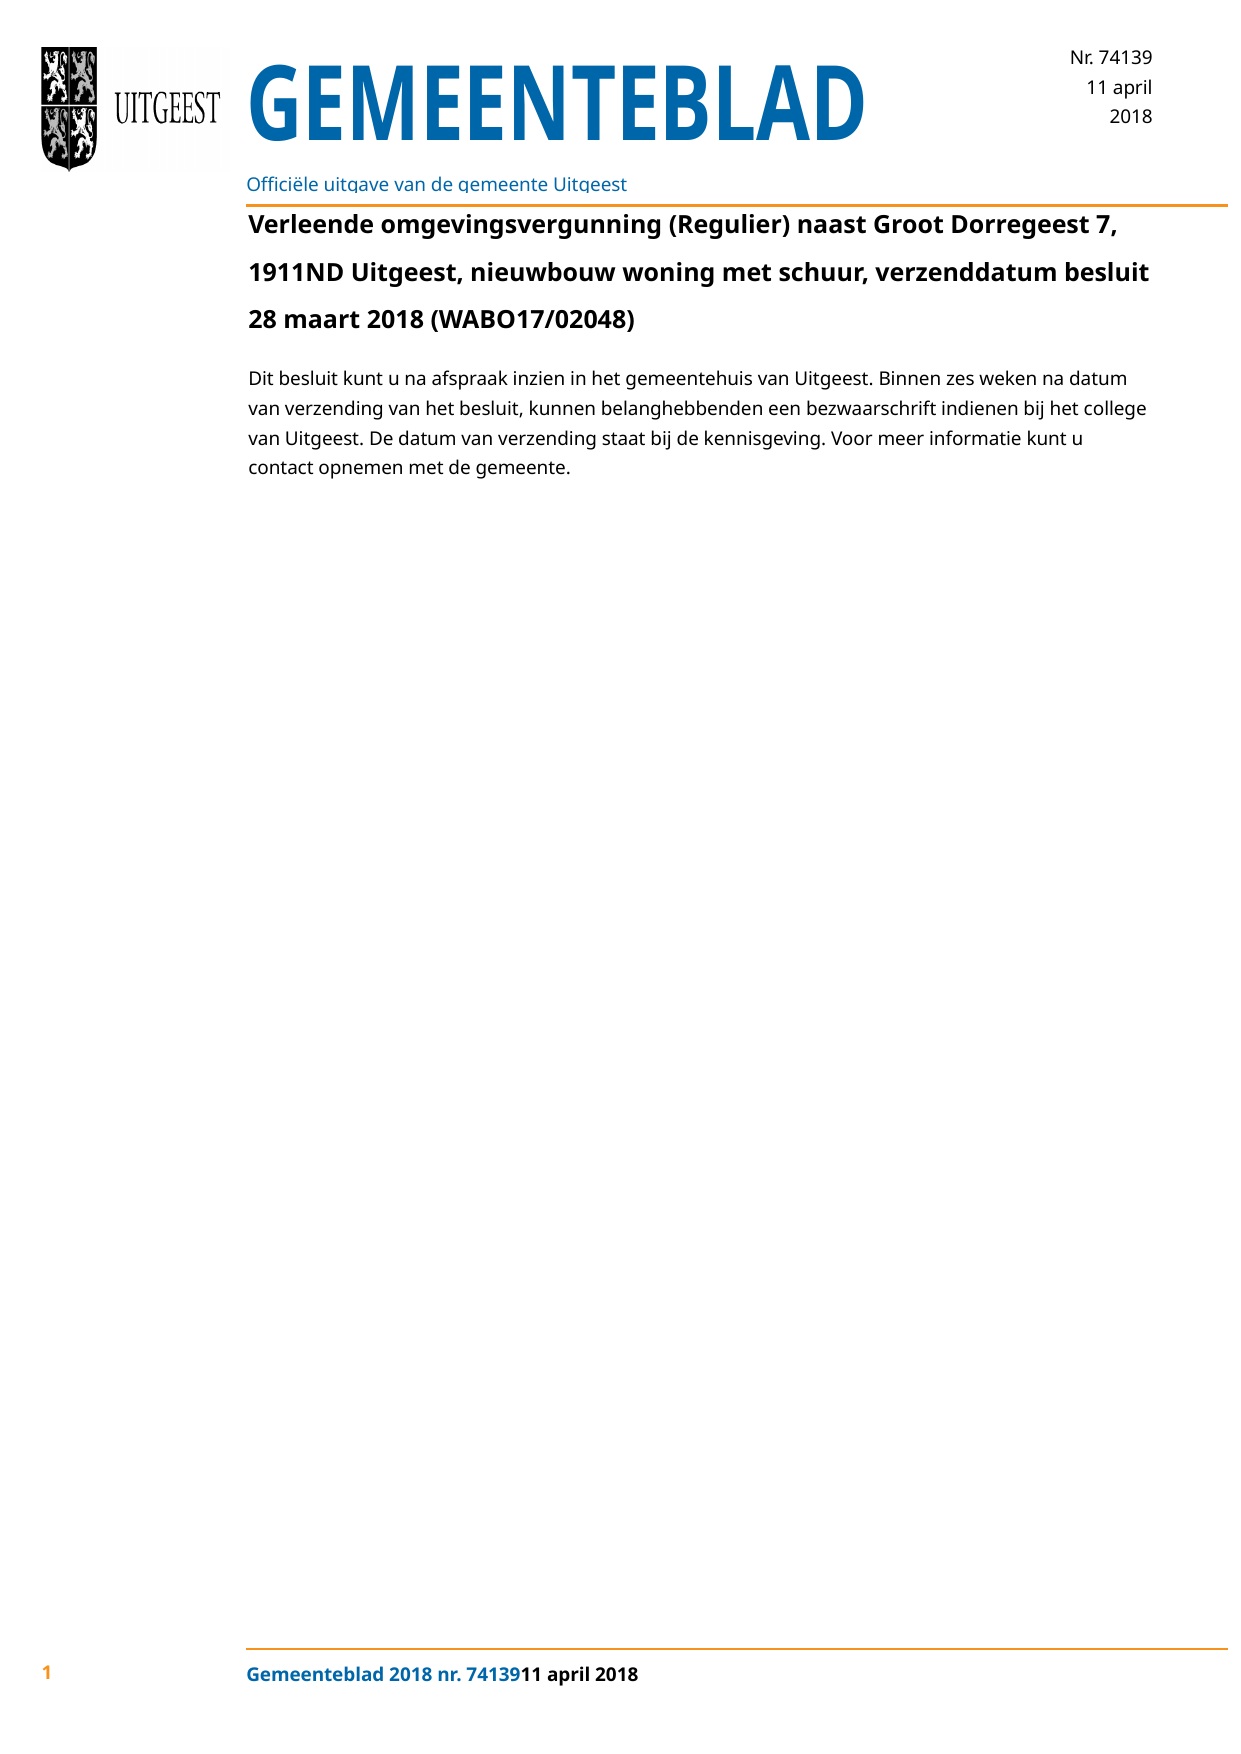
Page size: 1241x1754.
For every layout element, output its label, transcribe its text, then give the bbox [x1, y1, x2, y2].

text Dit besluit kunt u na afspraak inzien in het gemeentehuis van Uitgeest. Binnen zes weken na datum van verzending van het besluit, kunnen belanghebbenden een bezwaarschrift indienen bij het college van Uitgeest. De datum van verzending staat bij de kennisgeving. Voor meer informatie kunt u contact opnemen met de gemeente. [248, 366, 1152, 480]
picture [41, 47, 231, 172]
text Verleende omgevingsvergunning (Regulier) naast Groot Dorregeest 7, 1911ND Uitgeest, nieuwbouw woning met schuur, verzenddatum besluit 28 maart 2018 (WABO17/02048) [248, 207, 1152, 336]
